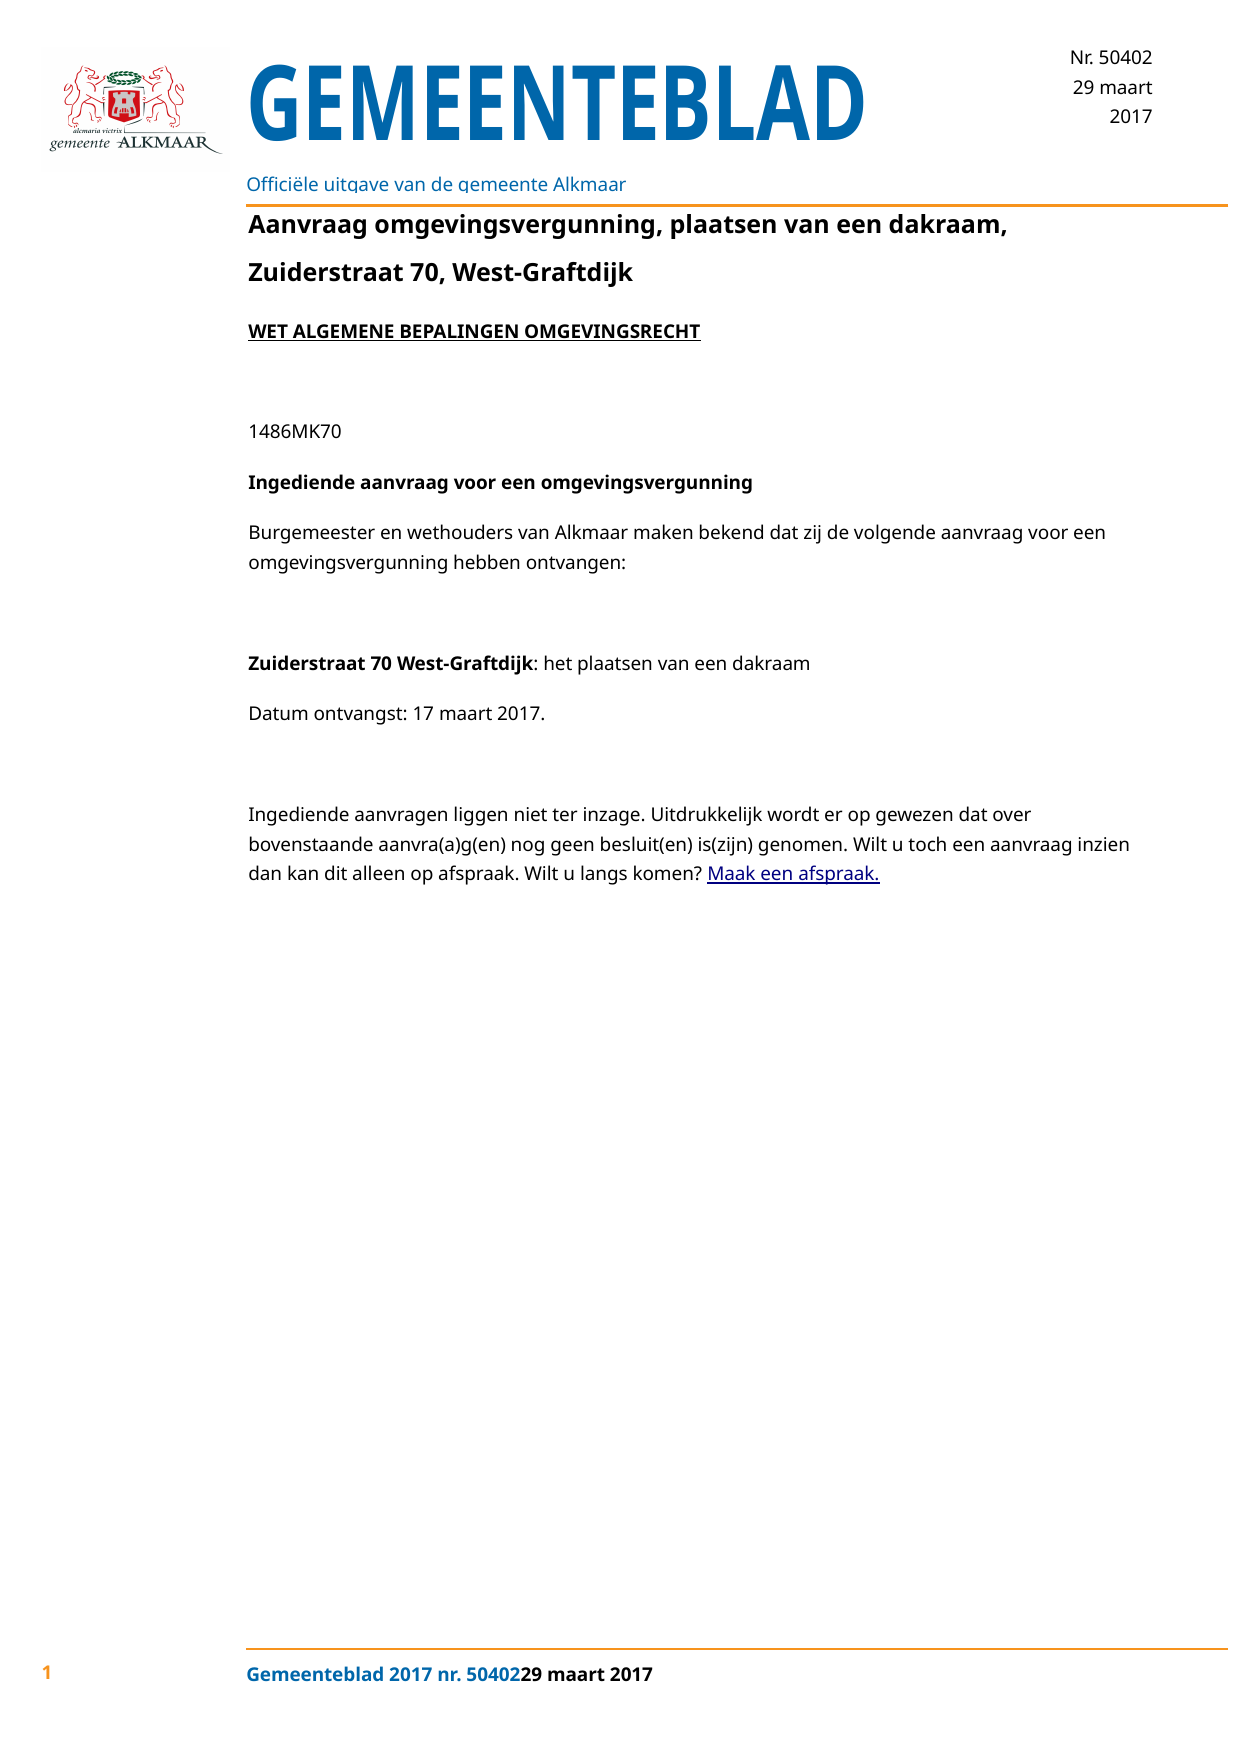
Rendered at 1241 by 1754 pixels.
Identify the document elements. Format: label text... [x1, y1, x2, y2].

text Burgemeester en wethouders van Alkmaar maken bekend dat zij de volgende aanvraag voor een omgevingsvergunning hebben ontvangen: [248, 519, 1152, 575]
picture [41, 47, 231, 172]
text Datum ontvangst: 17 maart 2017. [248, 700, 1152, 726]
text Zuiderstraat 70 West-Graftdijk: het plaatsen van een dakraam [248, 650, 1152, 676]
text Ingediende aanvraag voor een omgevingsvergunning [248, 469, 1152, 495]
text WET ALGEMENE BEPALINGEN OMGEVINGSRECHT [248, 318, 1152, 344]
text Ingediende aanvragen liggen niet ter inzage. Uitdrukkelijk wordt er op gewezen dat over bovenstaande aanvra(a)g(en) nog geen besluit(en) is(zijn) genomen. Wilt u toch een aanvraag inzien dan kan dit alleen op afspraak. Wilt u langs komen? Maak een afspraak. [248, 801, 1152, 886]
text 1486MK70 [248, 419, 1152, 444]
text Aanvraag omgevingsvergunning, plaatsen van een dakraam, Zuiderstraat 70, West-Graftdijk [248, 207, 1152, 288]
